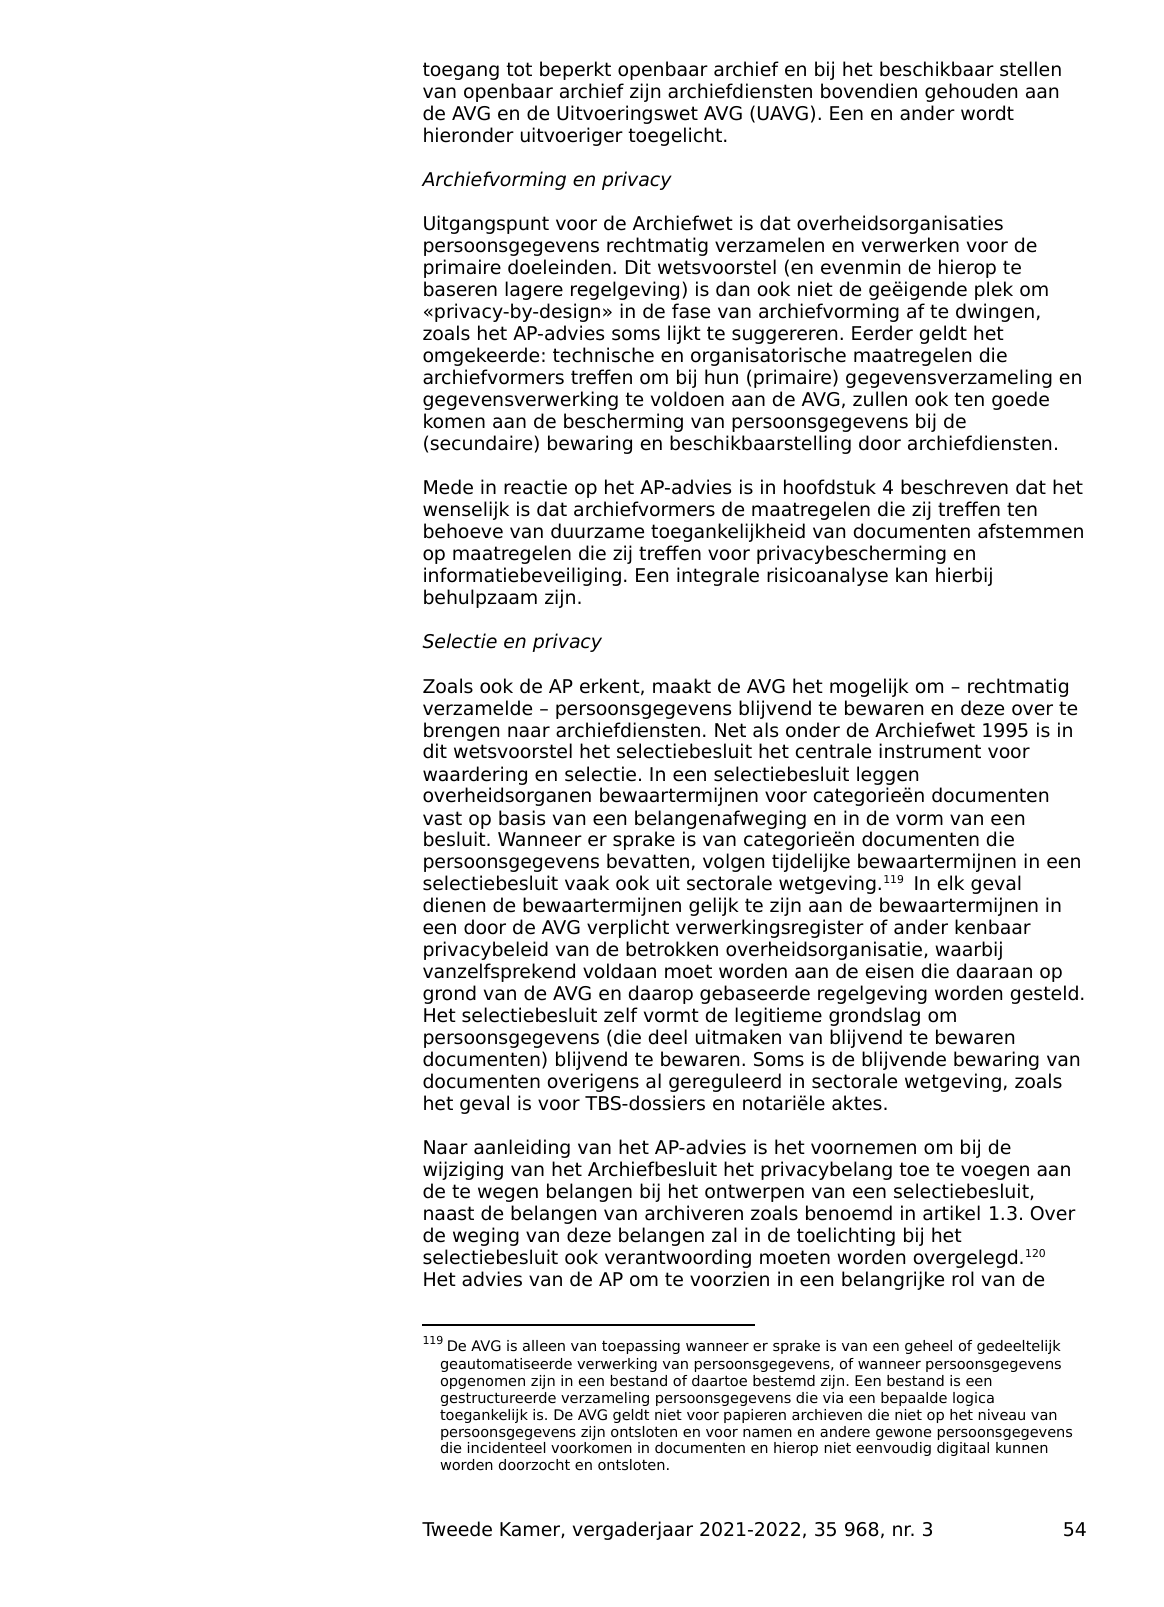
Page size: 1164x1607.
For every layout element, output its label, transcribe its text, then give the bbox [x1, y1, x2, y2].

text Naar aanleiding van het AP-advies is het voornemen om bij de wijziging van het Archiefbesluit het privacybelang toe te voegen aan de te wegen belangen bij het ontwerpen van een selectiebesluit, naast de belangen van archiveren zoals benoemd in artikel 1.3. Over de weging van deze belangen zal in de toelichting bij het selectiebesluit ook verantwoording moeten worden overgelegd. Het advies van de AP om te voorzien in een belangrijke rol van de [422, 1137, 1087, 1291]
subtitle Archiefvorming en privacy [422, 169, 1087, 191]
text Zoals ook de AP erkent, maakt de AVG het mogelijk om – rechtmatig verzamelde – persoonsgegevens blijvend te bewaren en deze over te brengen naar archiefdiensten. Net als onder de Archiefwet 1995 is in dit wetsvoorstel het selectiebesluit het centrale instrument voor waardering en selectie. In een selectiebesluit leggen overheidsorganen bewaartermijnen voor categorieën documenten vast op basis van een belangenafweging en in de vorm van een besluit. Wanneer er sprake is van categorieën documenten die persoonsgegevens bevatten, volgen tijdelijke bewaartermijnen in een selectiebesluit vaak ook uit sectorale wetgeving. In elk geval dienen de bewaartermijnen gelijk te zijn aan de bewaartermijnen in een door de AVG verplicht verwerkingsregister of ander kenbaar privacybeleid van de betrokken overheidsorganisatie, waarbij vanzelfsprekend voldaan moet worden aan de eisen die daaraan op grond van de AVG en daarop gebaseerde regelgeving worden gesteld. Het selectiebesluit zelf vormt de legitieme grondslag om persoonsgegevens (die deel uitmaken van blijvend te bewaren documenten) blijvend te bewaren. Soms is de blijvende bewaring van documenten overigens al gereguleerd in sectorale wetgeving, zoals het geval is voor TBS-dossiers en notariële aktes. [422, 676, 1087, 1115]
text toegang tot beperkt openbaar archief en bij het beschikbaar stellen van openbaar archief zijn archiefdiensten bovendien gehouden aan de AVG en de Uitvoeringswet AVG (UAVG). Een en ander wordt hieronder uitvoeriger toegelicht. [422, 59, 1087, 147]
subtitle Selectie en privacy [422, 631, 1087, 653]
text Uitgangspunt voor de Archiefwet is dat overheidsorganisaties persoonsgegevens rechtmatig verzamelen en verwerken voor de primaire doeleinden. Dit wetsvoorstel (en evenmin de hierop te baseren lagere regelgeving) is dan ook niet de geëigende plek om «privacy-by-design» in de fase van archiefvorming af te dwingen, zoals het AP-advies soms lijkt te suggereren. Eerder geldt het omgekeerde: technische en organisatorische maatregelen die archiefvormers treffen om bij hun (primaire) gegevensverzameling en gegevensverwerking te voldoen aan de AVG, zullen ook ten goede komen aan de bescherming van persoonsgegevens bij de (secundaire) bewaring en beschikbaarstelling door archiefdiensten. [422, 213, 1087, 455]
text De AVG is alleen van toepassing wanneer er sprake is van een geheel of gedeeltelijk geautomatiseerde verwerking van persoonsgegevens, of wanneer persoonsgegevens opgenomen zijn in een bestand of daartoe bestemd zijn. Een bestand is een gestructureerde verzameling persoonsgegevens die via een bepaalde logica toegankelijk is. De AVG geldt niet voor papieren archieven die niet op het niveau van persoonsgegevens zijn ontsloten en voor namen en andere gewone persoonsgegevens die incidenteel voorkomen in documenten en hierop niet eenvoudig digitaal kunnen worden doorzocht en ontsloten. [422, 1334, 1087, 1474]
text Mede in reactie op het AP-advies is in hoofdstuk 4 beschreven dat het wenselijk is dat archiefvormers de maatregelen die zij treffen ten behoeve van duurzame toegankelijkheid van documenten afstemmen op maatregelen die zij treffen voor privacybescherming en informatiebeveiliging. Een integrale risicoanalyse kan hierbij behulpzaam zijn. [422, 477, 1087, 609]
